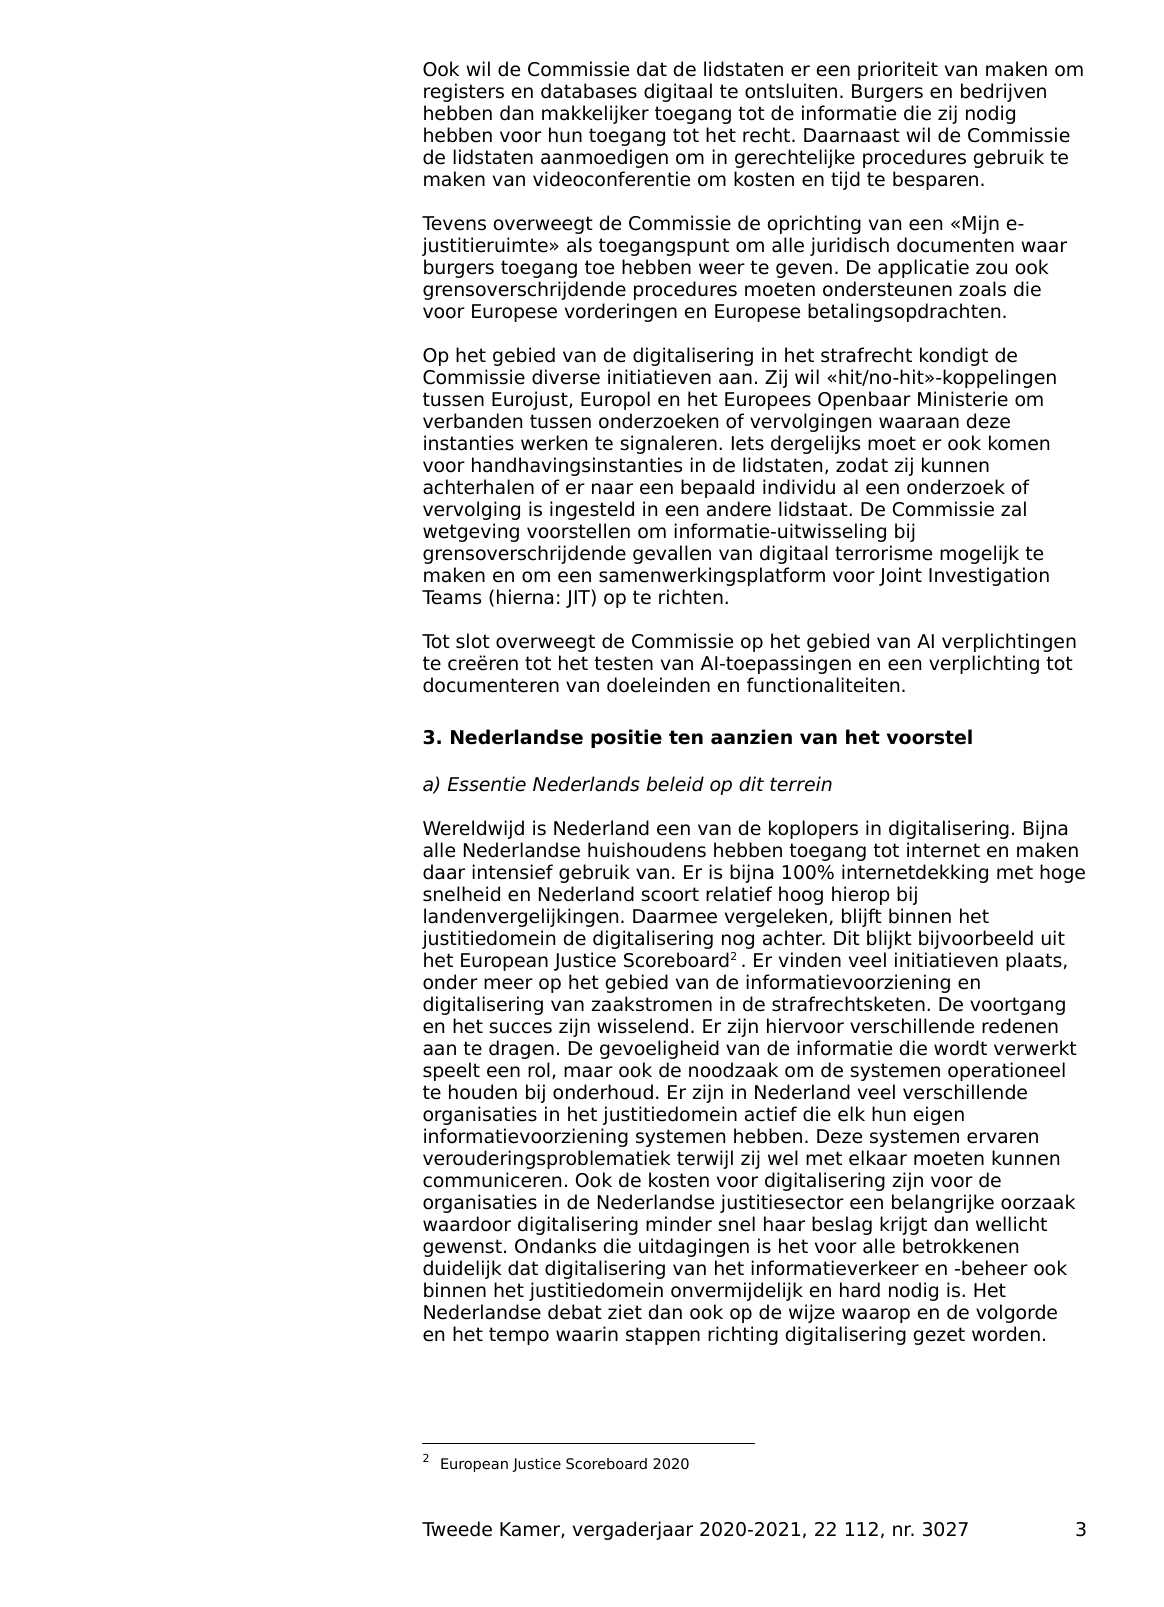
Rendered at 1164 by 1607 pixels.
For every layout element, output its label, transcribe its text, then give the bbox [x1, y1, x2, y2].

text European Justice Scoreboard 2020 [422, 1452, 1087, 1474]
text Op het gebied van de digitalisering in het strafrecht kondigt de Commissie diverse initiatieven aan. Zij wil «hit/no-hit»-koppelingen tussen Eurojust, Europol en het Europees Openbaar Ministerie om verbanden tussen onderzoeken of vervolgingen waaraan deze instanties werken te signaleren. Iets dergelijks moet er ook komen voor handhavingsinstanties in de lidstaten, zodat zij kunnen achterhalen of er naar een bepaald individu al een onderzoek of vervolging is ingesteld in een andere lidstaat. De Commissie zal wetgeving voorstellen om informatie-uitwisseling bij grensoverschrijdende gevallen van digitaal terrorisme mogelijk te maken en om een samenwerkingsplatform voor Joint Investigation Teams (hierna: JIT) op te richten. [422, 345, 1087, 609]
text Wereldwijd is Nederland een van de koplopers in digitalisering. Bijna alle Nederlandse huishoudens hebben toegang tot internet en maken daar intensief gebruik van. Er is bijna 100% internetdekking met hoge snelheid en Nederland scoort relatief hoog hierop bij landenvergelijkingen. Daarmee vergeleken, blijft binnen het justitiedomein de digitalisering nog achter. Dit blijkt bijvoorbeeld uit het European Justice Scoreboard. Er vinden veel initiatieven plaats, onder meer op het gebied van de informatievoorziening en digitalisering van zaakstromen in de strafrechtsketen. De voortgang en het succes zijn wisselend. Er zijn hiervoor verschillende redenen aan te dragen. De gevoeligheid van de informatie die wordt verwerkt speelt een rol, maar ook de noodzaak om de systemen operationeel te houden bij onderhoud. Er zijn in Nederland veel verschillende organisaties in het justitiedomein actief die elk hun eigen informatievoorziening systemen hebben. Deze systemen ervaren verouderingsproblematiek terwijl zij wel met elkaar moeten kunnen communiceren. Ook de kosten voor digitalisering zijn voor de organisaties in de Nederlandse justitiesector een belangrijke oorzaak waardoor digitalisering minder snel haar beslag krijgt dan wellicht gewenst. Ondanks die uitdagingen is het voor alle betrokkenen duidelijk dat digitalisering van het informatieverkeer en -beheer ook binnen het justitiedomein onvermijdelijk en hard nodig is. Het Nederlandse debat ziet dan ook op de wijze waarop en de volgorde en het tempo waarin stappen richting digitalisering gezet worden. [422, 818, 1087, 1346]
text Tot slot overweegt de Commissie op het gebied van AI verplichtingen te creëren tot het testen van AI-toepassingen en een verplichting tot documenteren van doeleinden en functionaliteiten. [422, 631, 1087, 697]
text Tevens overweegt de Commissie de oprichting van een «Mijn e-justitieruimte» als toegangspunt om alle juridisch documenten waar burgers toegang toe hebben weer te geven. De applicatie zou ook grensoverschrijdende procedures moeten ondersteunen zoals die voor Europese vorderingen en Europese betalingsopdrachten. [422, 213, 1087, 323]
subtitle 3. Nederlandse positie ten aanzien van het voorstel [422, 727, 1087, 749]
text Ook wil de Commissie dat de lidstaten er een prioriteit van maken om registers en databases digitaal te ontsluiten. Burgers en bedrijven hebben dan makkelijker toegang tot de informatie die zij nodig hebben voor hun toegang tot het recht. Daarnaast wil de Commissie de lidstaten aanmoedigen om in gerechtelijke procedures gebruik te maken van videoconferentie om kosten en tijd te besparen. [422, 59, 1087, 191]
subtitle a) Essentie Nederlands beleid op dit terrein [422, 774, 1087, 796]
